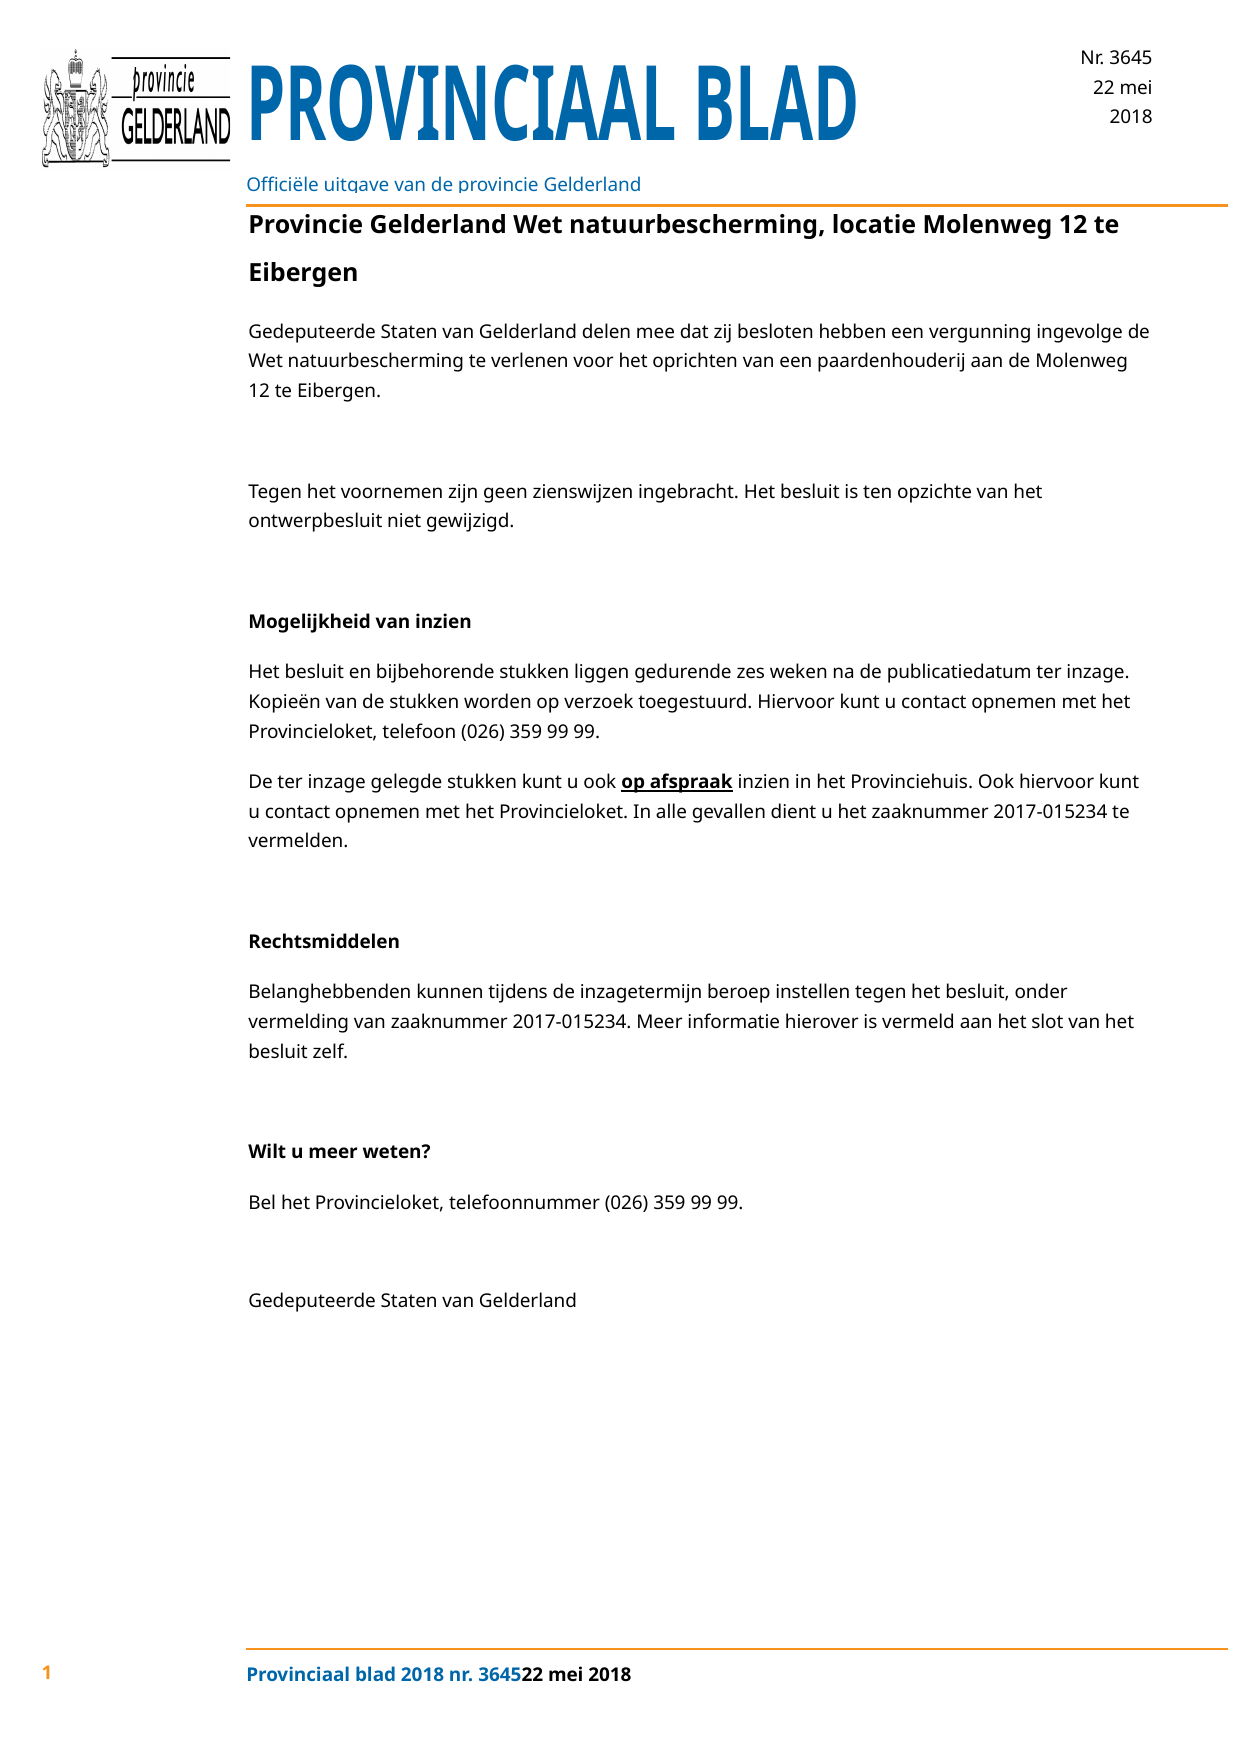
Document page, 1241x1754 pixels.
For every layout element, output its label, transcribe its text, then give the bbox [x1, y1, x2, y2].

text Rechtsmiddelen [248, 928, 1152, 954]
text Mogelijkheid van inzien [248, 608, 1152, 634]
text Gedeputeerde Staten van Gelderland [248, 1287, 1152, 1313]
text Bel het Provincieloket, telefoonnummer (026) 359 99 99. [248, 1189, 1152, 1215]
text De ter inzage gelegde stukken kunt u ook op afspraak inzien in het Provinciehuis. Ook hiervoor kunt u contact opnemen met het Provincieloket. In alle gevallen dient u het zaaknummer 2017-015234 te vermelden. [248, 768, 1152, 853]
picture [41, 47, 231, 172]
text Gedeputeerde Staten van Gelderland delen mee dat zij besloten hebben een vergunning ingevolge de Wet natuurbescherming te verlenen voor het oprichten van een paardenhouderij aan de Molenweg 12 te Eibergen. [248, 318, 1152, 403]
text Belanghebbenden kunnen tijdens de inzagetermijn beroep instellen tegen het besluit, onder vermelding van zaaknummer 2017-015234. Meer informatie hierover is vermeld aan het slot van het besluit zelf. [248, 979, 1152, 1064]
text Provincie Gelderland Wet natuurbescherming, locatie Molenweg 12 te Eibergen [248, 207, 1152, 288]
text Tegen het voornemen zijn geen zienswijzen ingebracht. Het besluit is ten opzichte van het ontwerpbesluit niet gewijzigd. [248, 478, 1152, 533]
text Wilt u meer weten? [248, 1139, 1152, 1164]
text Het besluit en bijbehorende stukken liggen gedurende zes weken na de publicatiedatum ter inzage. Kopieën van de stukken worden op verzoek toegestuurd. Hiervoor kunt u contact opnemen met het Provincieloket, telefoon (026) 359 99 99. [248, 659, 1152, 744]
